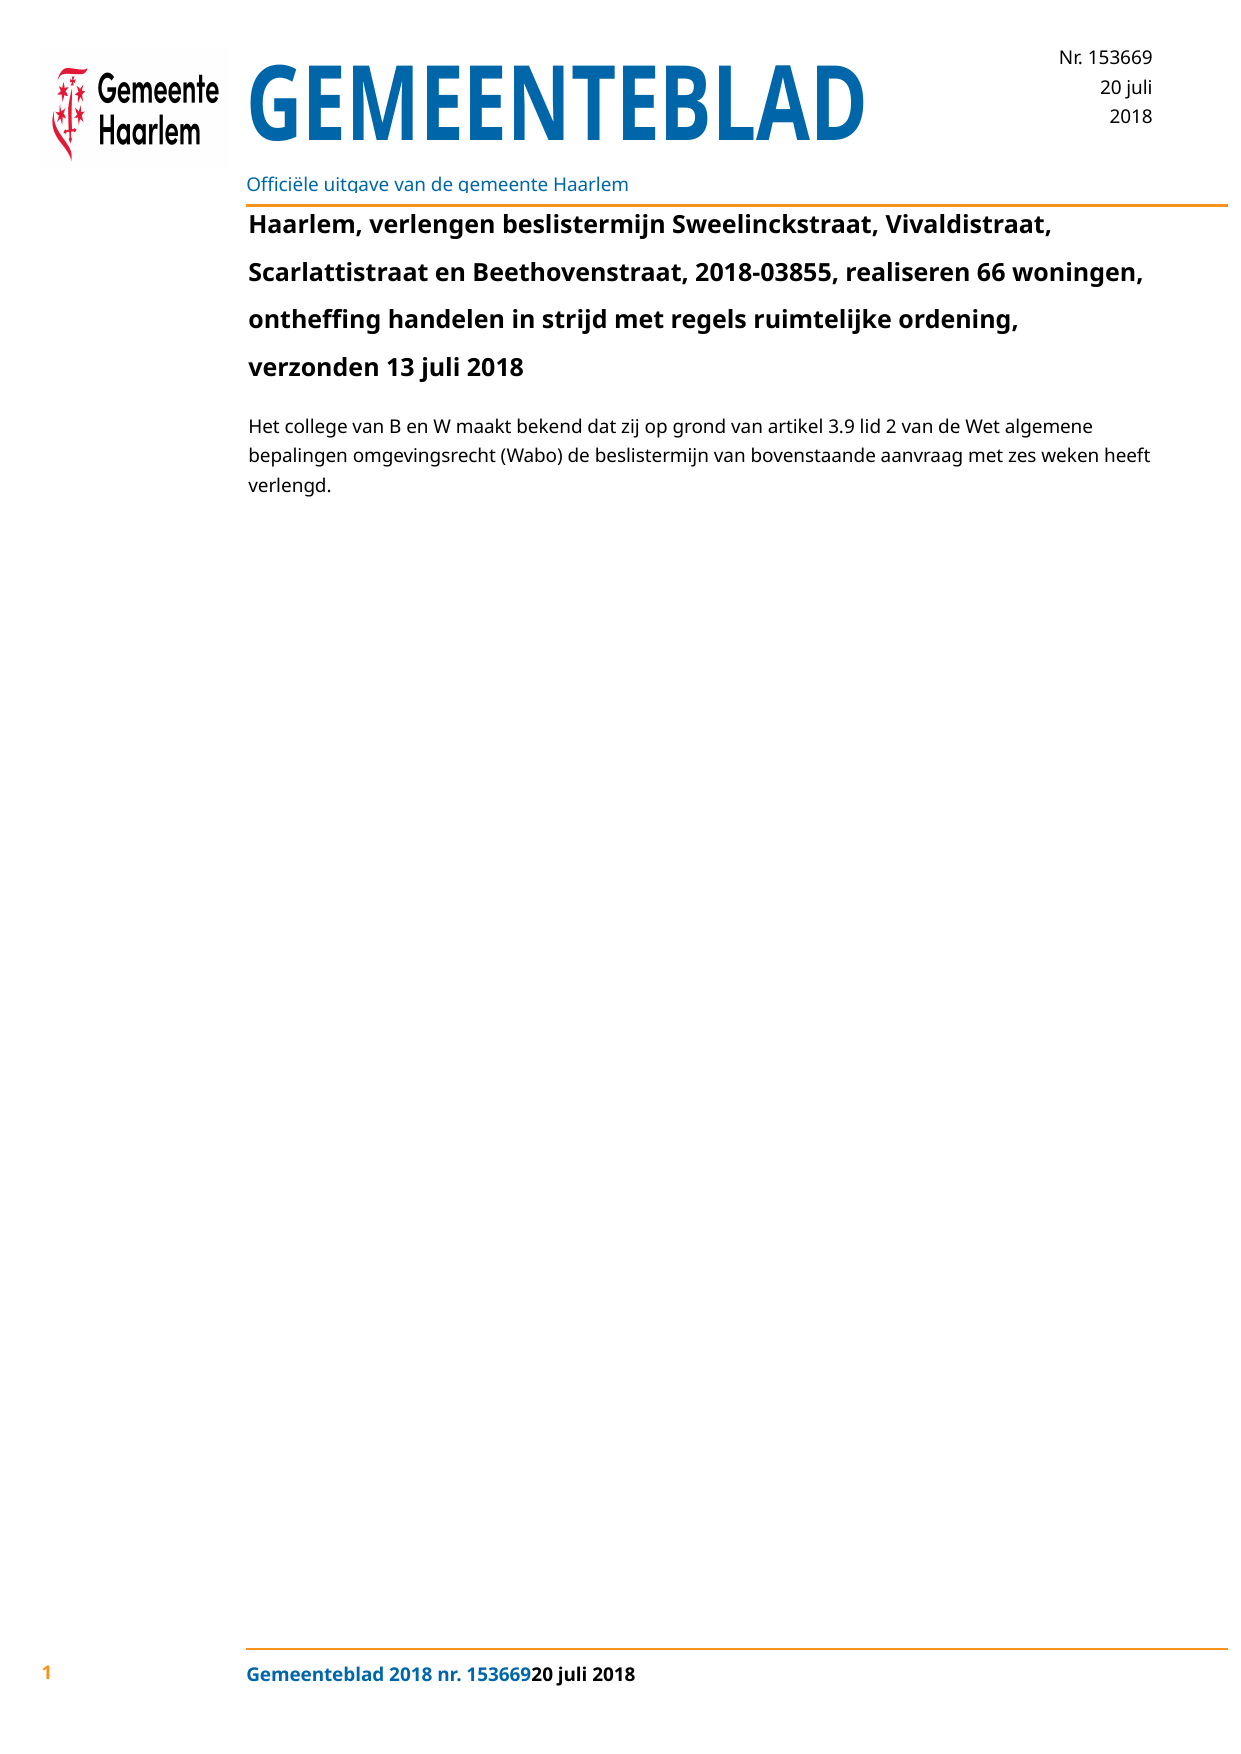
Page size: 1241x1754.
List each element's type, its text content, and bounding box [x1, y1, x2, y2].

text Het college van B en W maakt bekend dat zij op grond van artikel 3.9 lid 2 van de Wet algemene bepalingen omgevingsrecht (Wabo) de beslistermijn van bovenstaande aanvraag met zes weken heeft verlengd. [248, 413, 1152, 498]
picture [41, 47, 231, 172]
text Haarlem, verlengen beslistermijn Sweelinckstraat, Vivaldistraat, Scarlattistraat en Beethovenstraat, 2018-03855, realiseren 66 woningen, ontheffing handelen in strijd met regels ruimtelijke ordening, verzonden 13 juli 2018 [248, 207, 1152, 384]
